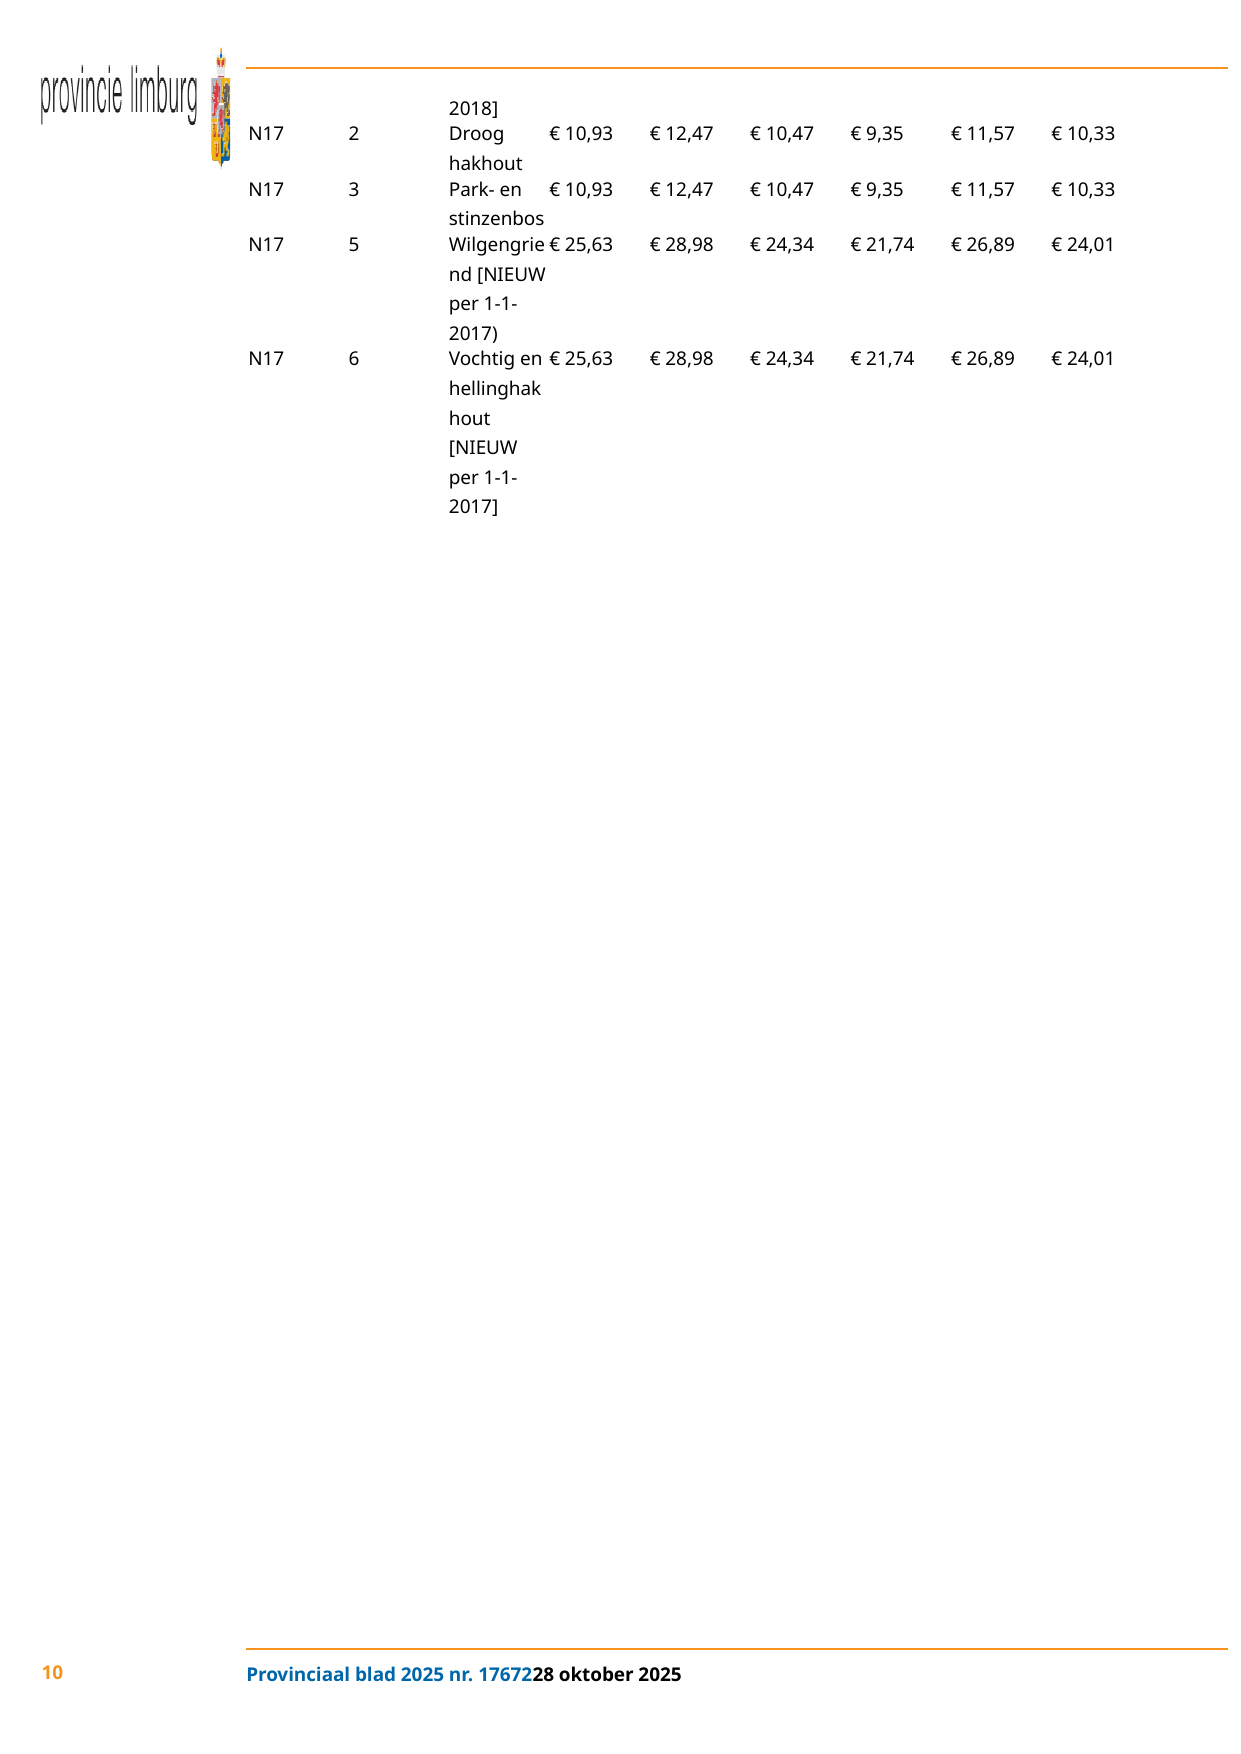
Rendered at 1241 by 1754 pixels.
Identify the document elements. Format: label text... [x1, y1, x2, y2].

table_cell 2018] [449, 95, 549, 121]
table_cell [750, 95, 850, 121]
table_cell € 25,63 [549, 346, 649, 519]
table_cell 3 [348, 176, 449, 231]
table_cell € 25,63 [549, 231, 649, 346]
table_cell € 12,47 [650, 176, 750, 231]
table_cell N17 [248, 346, 348, 519]
table_cell € 12,47 [650, 121, 750, 176]
table_cell € 9,35 [850, 121, 951, 176]
table_cell € 10,93 [549, 176, 649, 231]
table_cell N17 [248, 121, 348, 176]
table_cell [650, 95, 750, 121]
table_cell [348, 95, 449, 121]
table_cell € 10,47 [750, 176, 850, 231]
table_cell [951, 95, 1051, 121]
table_cell 2 [348, 121, 449, 176]
table_cell € 24,01 [1051, 346, 1152, 519]
table_cell 5 [348, 231, 449, 346]
table_cell € 21,74 [850, 231, 951, 346]
table_cell € 28,98 [650, 231, 750, 346]
table_cell [549, 95, 649, 121]
table_cell Vochtig en hellinghakhout [NIEUW per 1-1-2017] [449, 346, 549, 519]
table_cell [248, 95, 348, 121]
table_cell Park- en stinzenbos [449, 176, 549, 231]
table_cell € 10,33 [1051, 176, 1152, 231]
table_cell € 21,74 [850, 346, 951, 519]
table_cell € 11,57 [951, 176, 1051, 231]
table_cell € 26,89 [951, 346, 1051, 519]
table_cell Droog hakhout [449, 121, 549, 176]
table_cell € 10,47 [750, 121, 850, 176]
table_cell € 24,34 [750, 346, 850, 519]
table_cell € 10,33 [1051, 121, 1152, 176]
table_cell N17 [248, 231, 348, 346]
table_cell 6 [348, 346, 449, 519]
table_cell € 11,57 [951, 121, 1051, 176]
picture [41, 47, 231, 172]
table_cell [1051, 95, 1152, 121]
table_cell € 10,93 [549, 121, 649, 176]
table_cell [850, 95, 951, 121]
table_cell N17 [248, 176, 348, 231]
table_cell € 24,34 [750, 231, 850, 346]
table_cell € 9,35 [850, 176, 951, 231]
table_cell € 24,01 [1051, 231, 1152, 346]
table_cell € 28,98 [650, 346, 750, 519]
table_cell Wilgengriend [NIEUW per 1-1-2017) [449, 231, 549, 346]
table_cell € 26,89 [951, 231, 1051, 346]
